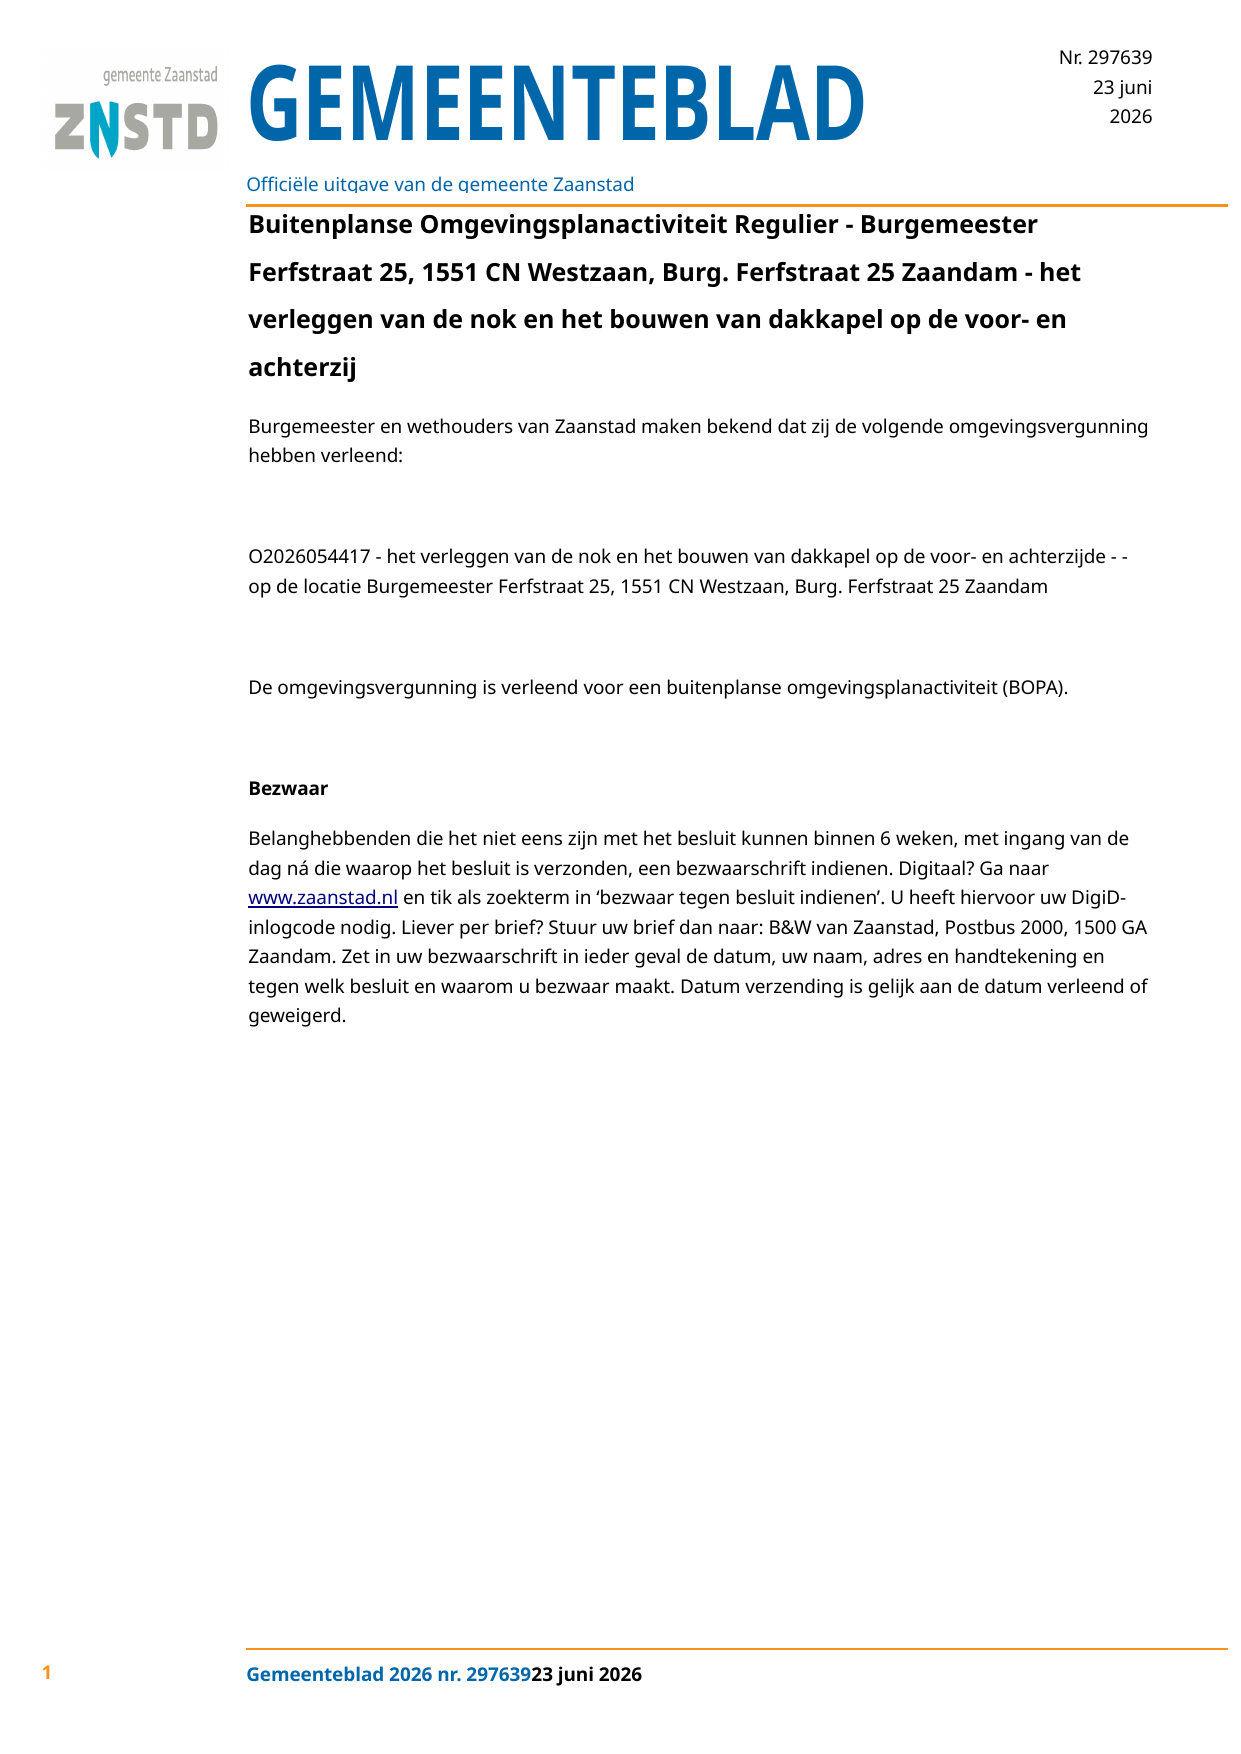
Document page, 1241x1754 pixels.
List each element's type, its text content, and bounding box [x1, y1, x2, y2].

picture [41, 47, 231, 172]
text Bezwaar [248, 775, 1152, 801]
text O2026054417 - het verleggen van de nok en het bouwen van dakkapel op de voor- en achterzijde - - op de locatie Burgemeester Ferfstraat 25, 1551 CN Westzaan, Burg. Ferfstraat 25 Zaandam [248, 543, 1152, 599]
text Burgemeester en wethouders van Zaanstad maken bekend dat zij de volgende omgevingsvergunning hebben verleend: [248, 413, 1152, 468]
text Buitenplanse Omgevingsplanactiviteit Regulier - Burgemeester Ferfstraat 25, 1551 CN Westzaan, Burg. Ferfstraat 25 Zaandam - het verleggen van de nok en het bouwen van dakkapel op de voor- en achterzij [248, 207, 1152, 384]
text Belanghebbenden die het niet eens zijn met het besluit kunnen binnen 6 weken, met ingang van de dag ná die waarop het besluit is verzonden, een bezwaarschrift indienen. Digitaal? Ga naar www.zaanstad.nl en tik als zoekterm in ‘bezwaar tegen besluit indienen’. U heeft hiervoor uw DigiD-inlogcode nodig. Liever per brief? Stuur uw brief dan naar: B&W van Zaanstad, Postbus 2000, 1500 GA Zaandam. Zet in uw bezwaarschrift in ieder geval de datum, uw naam, adres en handtekening en tegen welk besluit en waarom u bezwaar maakt. Datum verzending is gelijk aan de datum verleend of geweigerd. [248, 825, 1152, 1028]
text De omgevingsvergunning is verleend voor een buitenplanse omgevingsplanactiviteit (BOPA). [248, 674, 1152, 700]
